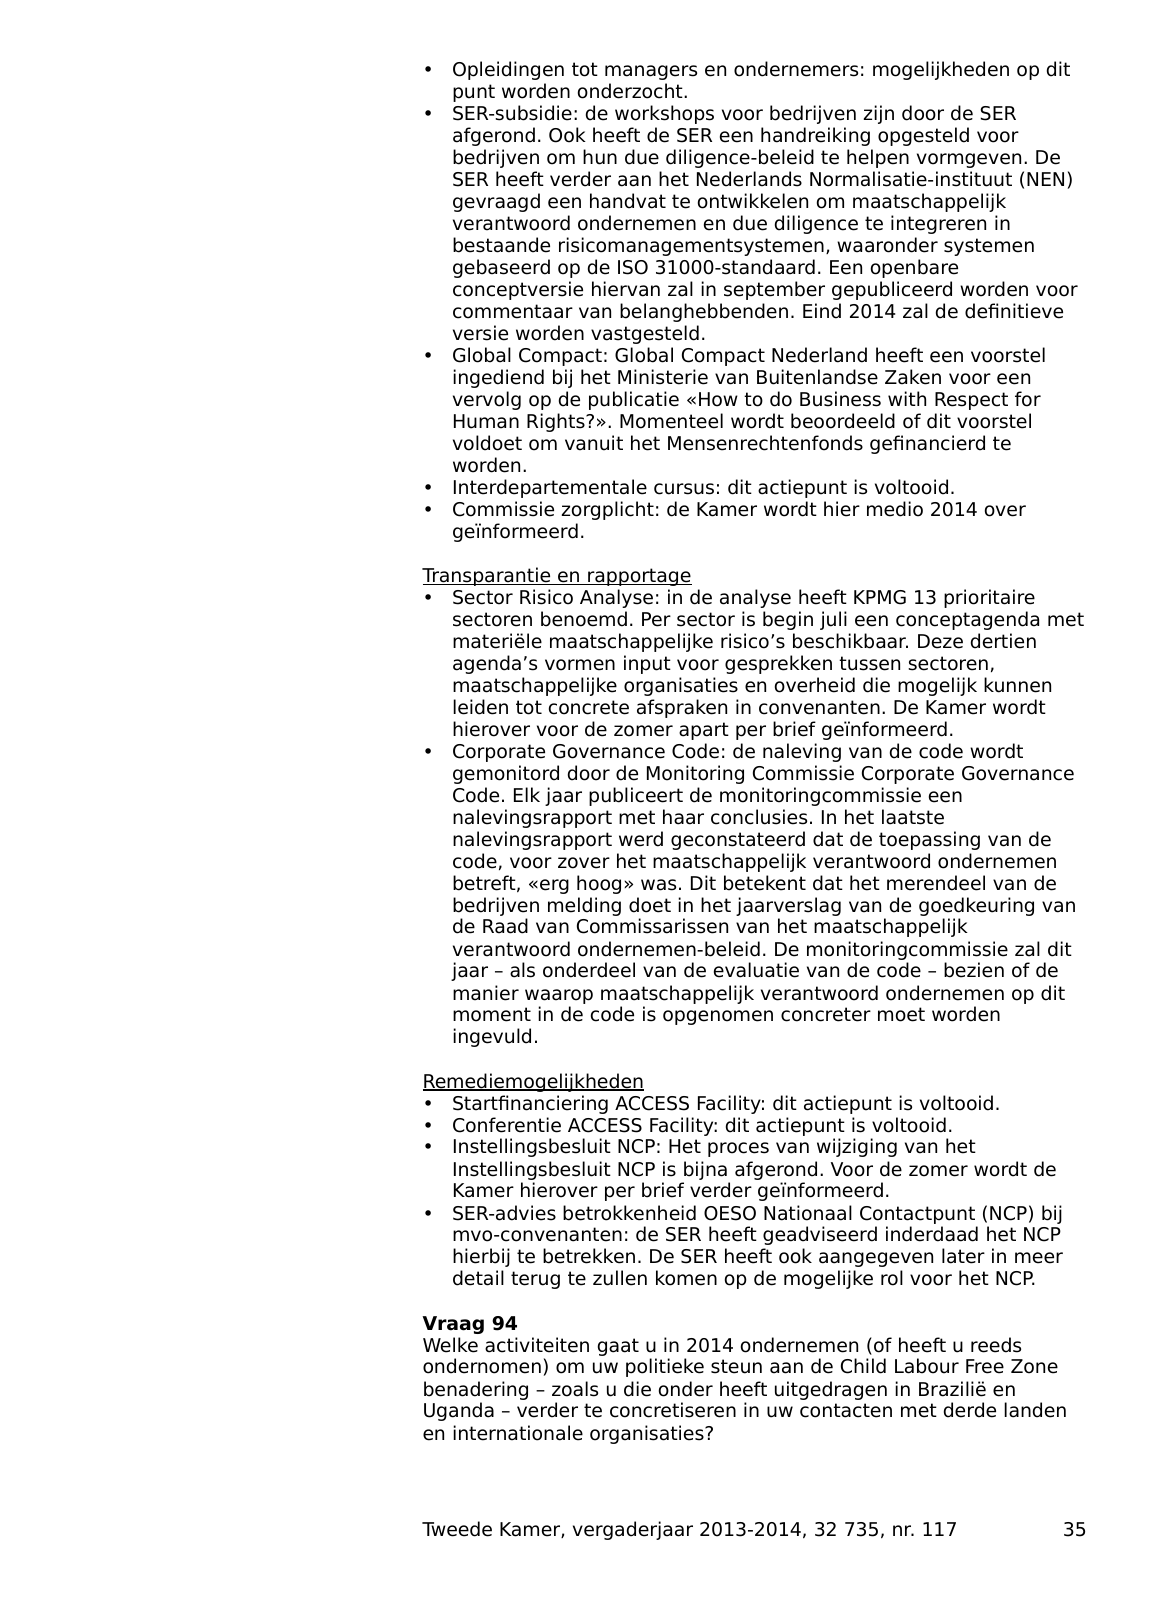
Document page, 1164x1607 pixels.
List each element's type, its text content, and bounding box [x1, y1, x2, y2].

text Welke activiteiten gaat u in 2014 ondernemen (of heeft u reeds ondernomen) om uw politieke steun aan de Child Labour Free Zone benadering – zoals u die onder heeft uitgedragen in Brazilië en Uganda – verder te concretiseren in uw contacten met derde landen en internationale organisaties? [422, 1334, 1087, 1444]
text • Sector Risico Analyse: in de analyse heeft KPMG 13 prioritaire sectoren benoemd. Per sector is begin juli een conceptagenda met materiële maatschappelijke risico’s beschikbaar. Deze dertien agenda’s vormen input voor gesprekken tussen sectoren, maatschappelijke organisaties en overheid die mogelijk kunnen leiden tot concrete afspraken in convenanten. De Kamer wordt hierover voor de zomer apart per brief geïnformeerd. [422, 587, 1087, 741]
text • Interdepartementale cursus: dit actiepunt is voltooid. [422, 477, 1087, 499]
text • SER-subsidie: de workshops voor bedrijven zijn door de SER afgerond. Ook heeft de SER een handreiking opgesteld voor bedrijven om hun due diligence-beleid te helpen vormgeven. De SER heeft verder aan het Nederlands Normalisatie-instituut (NEN) gevraagd een handvat te ontwikkelen om maatschappelijk verantwoord ondernemen en due diligence te integreren in bestaande risicomanagementsystemen, waaronder systemen gebaseerd op de ISO 31000-standaard. Een openbare conceptversie hiervan zal in september gepubliceerd worden voor commentaar van belanghebbenden. Eind 2014 zal de definitieve versie worden vastgesteld. [422, 103, 1087, 345]
text Vraag 94 [422, 1312, 1087, 1334]
text • Commissie zorgplicht: de Kamer wordt hier medio 2014 over geïnformeerd. [422, 499, 1087, 543]
text Remediemogelijkheden [422, 1071, 1087, 1092]
text • Opleidingen tot managers en ondernemers: mogelijkheden op dit punt worden onderzocht. [422, 59, 1087, 103]
text • SER-advies betrokkenheid OESO Nationaal Contactpunt (NCP) bij mvo-convenanten: de SER heeft geadviseerd inderdaad het NCP hierbij te betrekken. De SER heeft ook aangegeven later in meer detail terug te zullen komen op de mogelijke rol voor het NCP. [422, 1202, 1087, 1290]
text Transparantie en rapportage [422, 565, 1087, 587]
text • Global Compact: Global Compact Nederland heeft een voorstel ingediend bij het Ministerie van Buitenlandse Zaken voor een vervolg op de publicatie «How to do Business with Respect for Human Rights?». Momenteel wordt beoordeeld of dit voorstel voldoet om vanuit het Mensenrechtenfonds gefinancierd te worden. [422, 345, 1087, 477]
text • Instellingsbesluit NCP: Het proces van wijziging van het Instellingsbesluit NCP is bijna afgerond. Voor de zomer wordt de Kamer hierover per brief verder geïnformeerd. [422, 1136, 1087, 1202]
text • Startfinanciering ACCESS Facility: dit actiepunt is voltooid. [422, 1092, 1087, 1114]
text • Corporate Governance Code: de naleving van de code wordt gemonitord door de Monitoring Commissie Corporate Governance Code. Elk jaar publiceert de monitoringcommissie een nalevingsrapport met haar conclusies. In het laatste nalevingsrapport werd geconstateerd dat de toepassing van de code, voor zover het maatschappelijk verantwoord ondernemen betreft, «erg hoog» was. Dit betekent dat het merendeel van de bedrijven melding doet in het jaarverslag van de goedkeuring van de Raad van Commissarissen van het maatschappelijk verantwoord ondernemen-beleid. De monitoringcommissie zal dit jaar – als onderdeel van de evaluatie van de code – bezien of de manier waarop maatschappelijk verantwoord ondernemen op dit moment in de code is opgenomen concreter moet worden ingevuld. [422, 741, 1087, 1048]
text • Conferentie ACCESS Facility: dit actiepunt is voltooid. [422, 1114, 1087, 1136]
